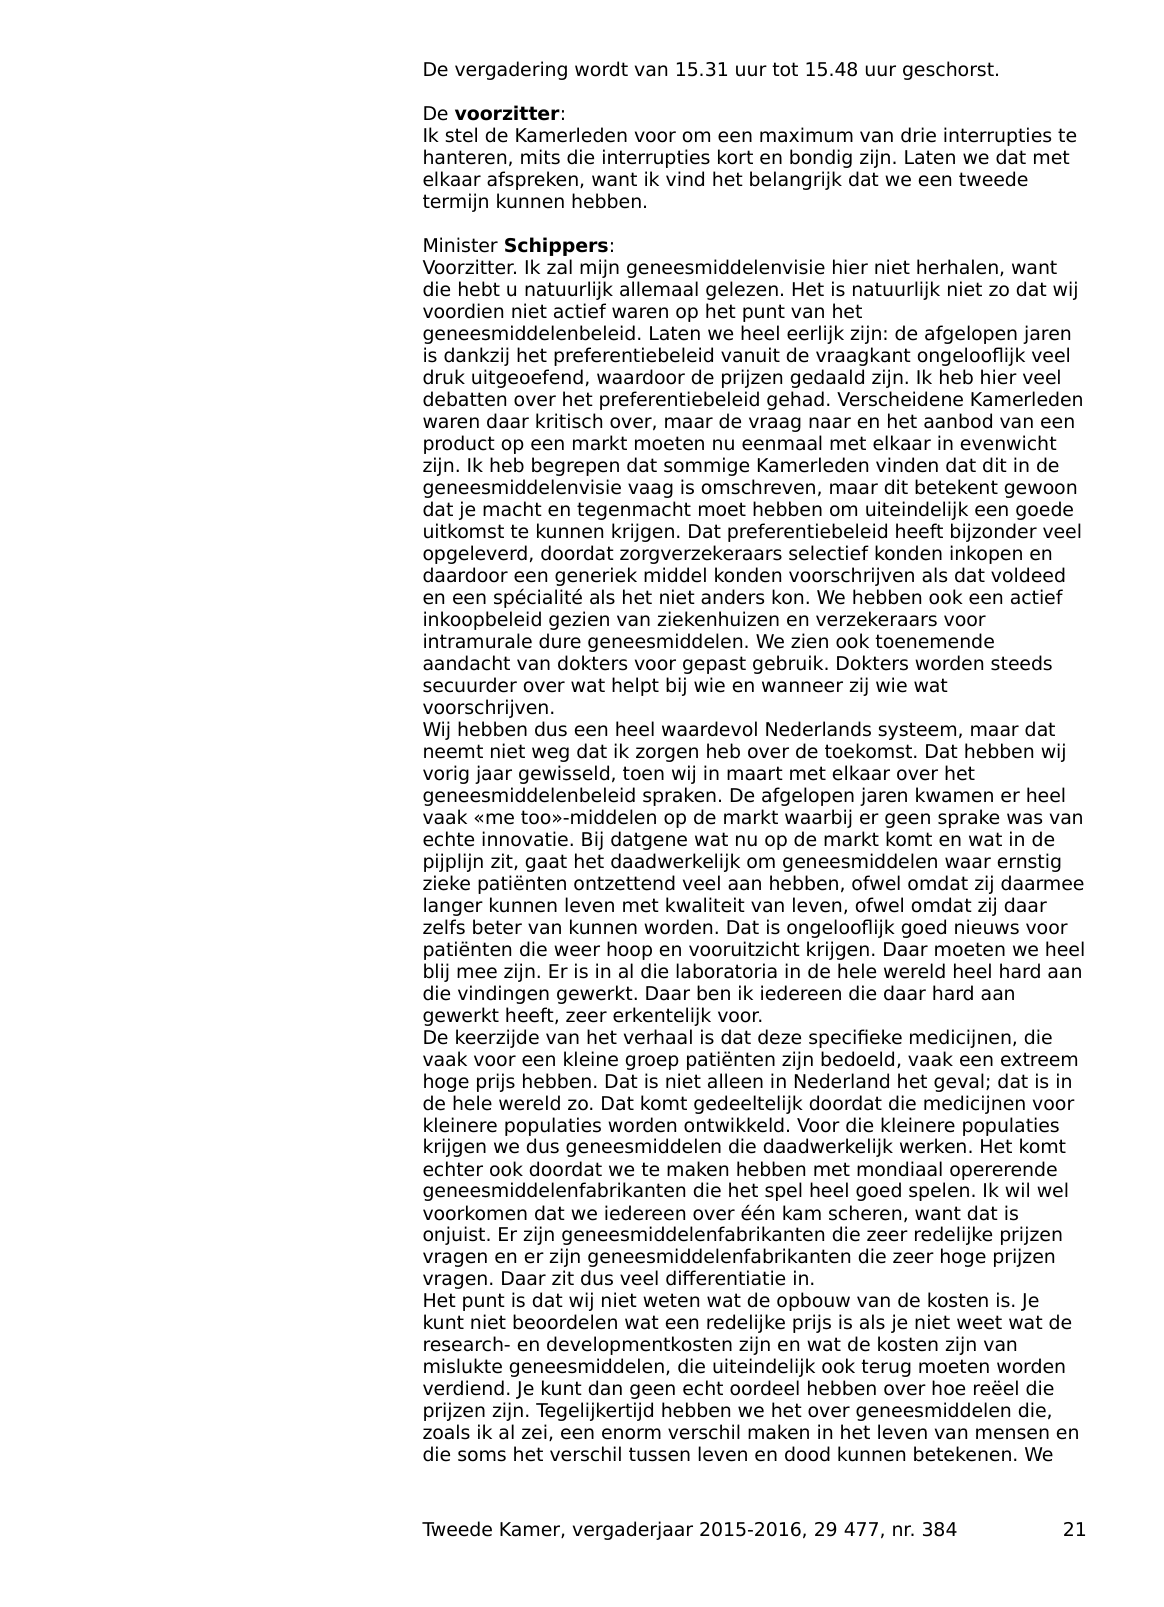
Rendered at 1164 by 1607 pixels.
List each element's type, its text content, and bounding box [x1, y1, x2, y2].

text Voorzitter. Ik zal mijn geneesmiddelenvisie hier niet herhalen, want die hebt u natuurlijk allemaal gelezen. Het is natuurlijk niet zo dat wij voordien niet actief waren op het punt van het geneesmiddelenbeleid. Laten we heel eerlijk zijn: de afgelopen jaren is dankzij het preferentiebeleid vanuit de vraagkant ongelooflijk veel druk uitgeoefend, waardoor de prijzen gedaald zijn. Ik heb hier veel debatten over het preferentiebeleid gehad. Verscheidene Kamerleden waren daar kritisch over, maar de vraag naar en het aanbod van een product op een markt moeten nu eenmaal met elkaar in evenwicht zijn. Ik heb begrepen dat sommige Kamerleden vinden dat dit in de geneesmiddelenvisie vaag is omschreven, maar dit betekent gewoon dat je macht en tegenmacht moet hebben om uiteindelijk een goede uitkomst te kunnen krijgen. Dat preferentiebeleid heeft bijzonder veel opgeleverd, doordat zorgverzekeraars selectief konden inkopen en daardoor een generiek middel konden voorschrijven als dat voldeed en een spécialité als het niet anders kon. We hebben ook een actief inkoopbeleid gezien van ziekenhuizen en verzekeraars voor intramurale dure geneesmiddelen. We zien ook toenemende aandacht van dokters voor gepast gebruik. Dokters worden steeds secuurder over wat helpt bij wie en wanneer zij wie wat voorschrijven. [422, 257, 1087, 719]
text Minister Schippers: [422, 235, 1087, 257]
text Wij hebben dus een heel waardevol Nederlands systeem, maar dat neemt niet weg dat ik zorgen heb over de toekomst. Dat hebben wij vorig jaar gewisseld, toen wij in maart met elkaar over het geneesmiddelenbeleid spraken. De afgelopen jaren kwamen er heel vaak «me too»-middelen op de markt waarbij er geen sprake was van echte innovatie. Bij datgene wat nu op de markt komt en wat in de pijplijn zit, gaat het daadwerkelijk om geneesmiddelen waar ernstig zieke patiënten ontzettend veel aan hebben, ofwel omdat zij daarmee langer kunnen leven met kwaliteit van leven, ofwel omdat zij daar zelfs beter van kunnen worden. Dat is ongelooflijk goed nieuws voor patiënten die weer hoop en vooruitzicht krijgen. Daar moeten we heel blij mee zijn. Er is in al die laboratoria in de hele wereld heel hard aan die vindingen gewerkt. Daar ben ik iedereen die daar hard aan gewerkt heeft, zeer erkentelijk voor. [422, 719, 1087, 1027]
text De keerzijde van het verhaal is dat deze specifieke medicijnen, die vaak voor een kleine groep patiënten zijn bedoeld, vaak een extreem hoge prijs hebben. Dat is niet alleen in Nederland het geval; dat is in de hele wereld zo. Dat komt gedeeltelijk doordat die medicijnen voor kleinere populaties worden ontwikkeld. Voor die kleinere populaties krijgen we dus geneesmiddelen die daadwerkelijk werken. Het komt echter ook doordat we te maken hebben met mondiaal opererende geneesmiddelenfabrikanten die het spel heel goed spelen. Ik wil wel voorkomen dat we iedereen over één kam scheren, want dat is onjuist. Er zijn geneesmiddelenfabrikanten die zeer redelijke prijzen vragen en er zijn geneesmiddelenfabrikanten die zeer hoge prijzen vragen. Daar zit dus veel differentiatie in. [422, 1027, 1087, 1290]
text Ik stel de Kamerleden voor om een maximum van drie interrupties te hanteren, mits die interrupties kort en bondig zijn. Laten we dat met elkaar afspreken, want ik vind het belangrijk dat we een tweede termijn kunnen hebben. [422, 125, 1087, 213]
text Het punt is dat wij niet weten wat de opbouw van de kosten is. Je kunt niet beoordelen wat een redelijke prijs is als je niet weet wat de research- en developmentkosten zijn en wat de kosten zijn van mislukte geneesmiddelen, die uiteindelijk ook terug moeten worden verdiend. Je kunt dan geen echt oordeel hebben over hoe reëel die prijzen zijn. Tegelijkertijd hebben we het over geneesmiddelen die, zoals ik al zei, een enorm verschil maken in het leven van mensen en die soms het verschil tussen leven en dood kunnen betekenen. We [422, 1290, 1087, 1466]
text De vergadering wordt van 15.31 uur tot 15.48 uur geschorst. [422, 59, 1087, 81]
text De voorzitter: [422, 103, 1087, 125]
